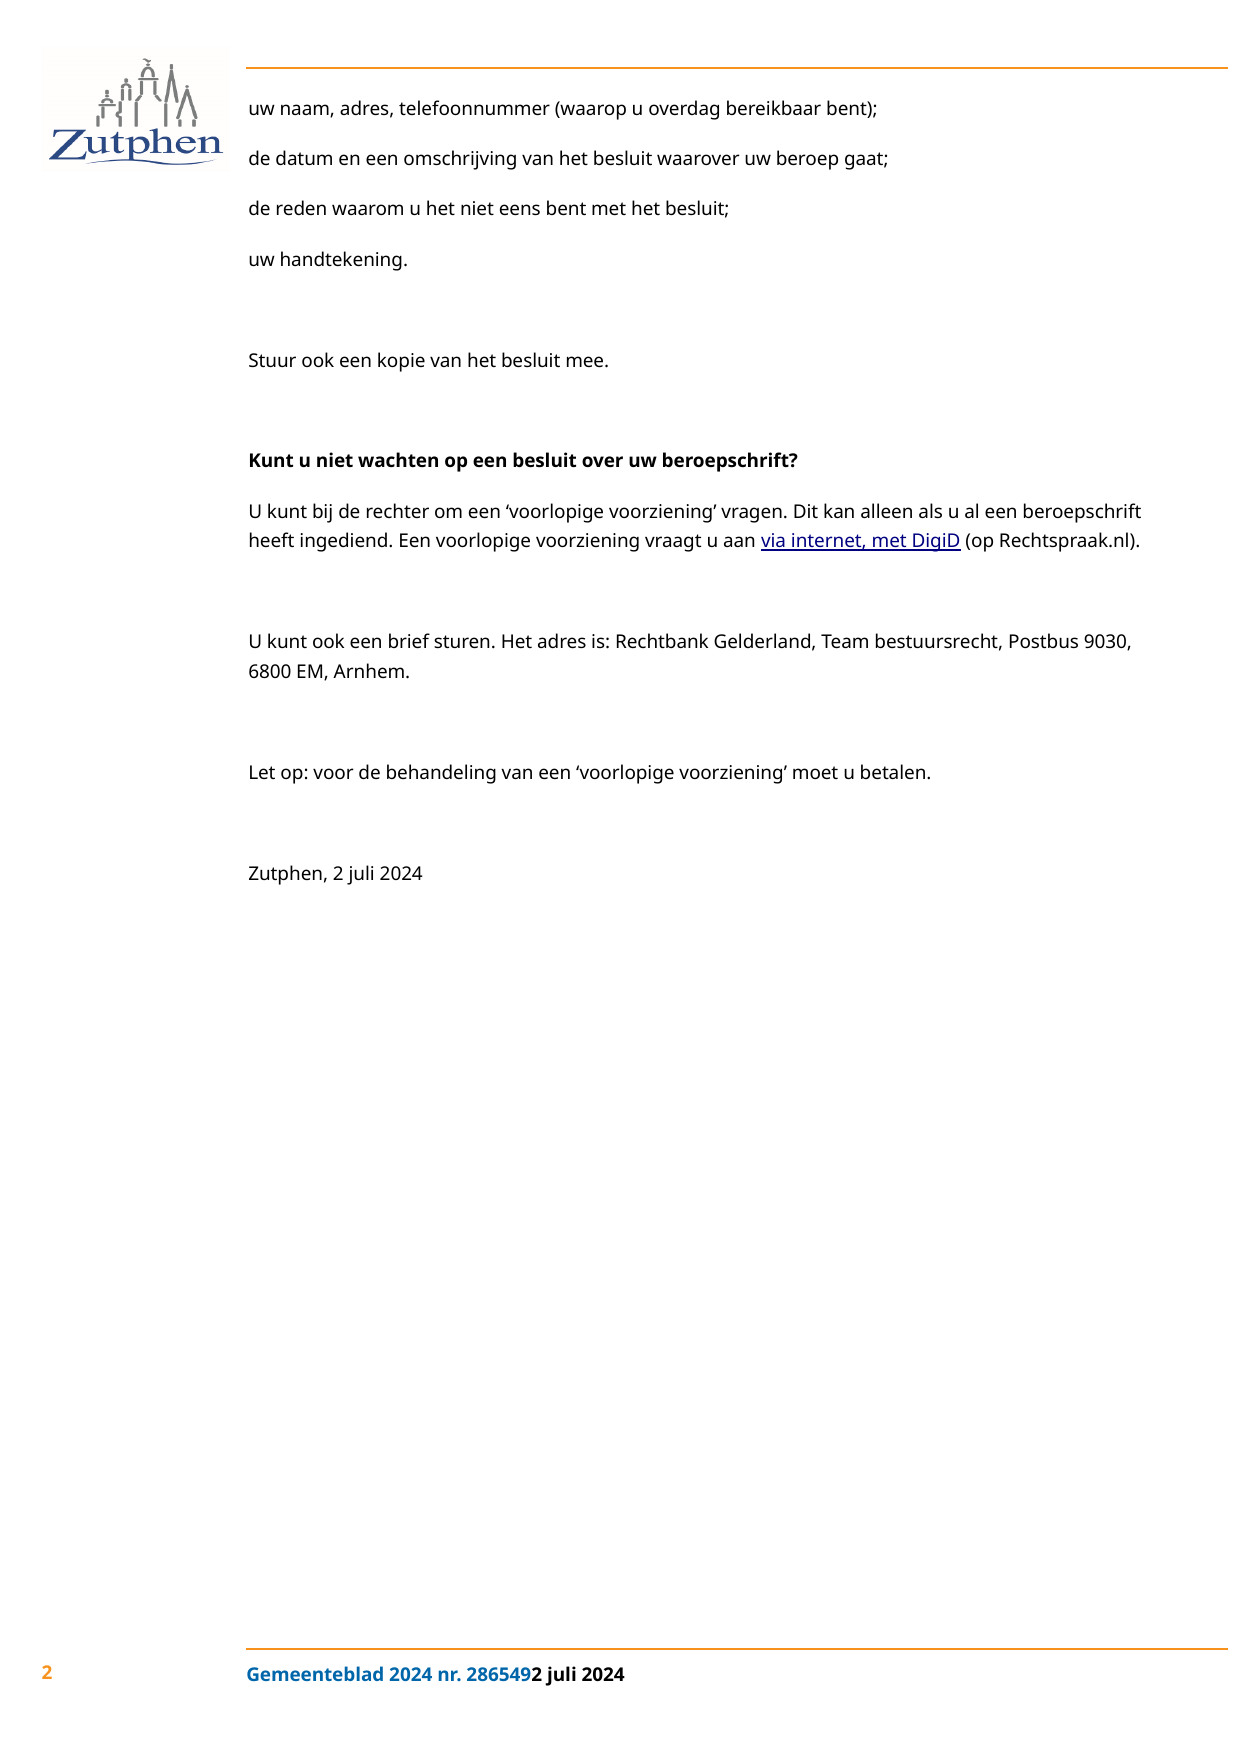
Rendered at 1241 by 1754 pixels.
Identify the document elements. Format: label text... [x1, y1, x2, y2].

text Kunt u niet wachten op een besluit over uw beroepschrift? [248, 448, 1152, 473]
text de datum en een omschrijving van het besluit waarover uw beroep gaat; [248, 145, 1152, 171]
text Let op: voor de behandeling van een ‘voorlopige voorziening’ moet u betalen. [248, 759, 1152, 785]
text de reden waarom u het niet eens bent met het besluit; [248, 196, 1152, 221]
picture [41, 47, 231, 172]
text U kunt bij de rechter om een ‘voorlopige voorziening’ vragen. Dit kan alleen als u al een beroepschrift heeft ingediend. Een voorlopige voorziening vraagt u aan via internet, met DigiD (op Rechtspraak.nl). [248, 498, 1152, 553]
text uw naam, adres, telefoonnummer (waarop u overdag bereikbaar bent); [248, 95, 1152, 121]
text U kunt ook een brief sturen. Het adres is: Rechtbank Gelderland, Team bestuursrecht, Postbus 9030, 6800 EM, Arnhem. [248, 628, 1152, 684]
text Zutphen, 2 juli 2024 [248, 860, 1152, 886]
text Stuur ook een kopie van het besluit mee. [248, 347, 1152, 373]
text uw handtekening. [248, 246, 1152, 272]
